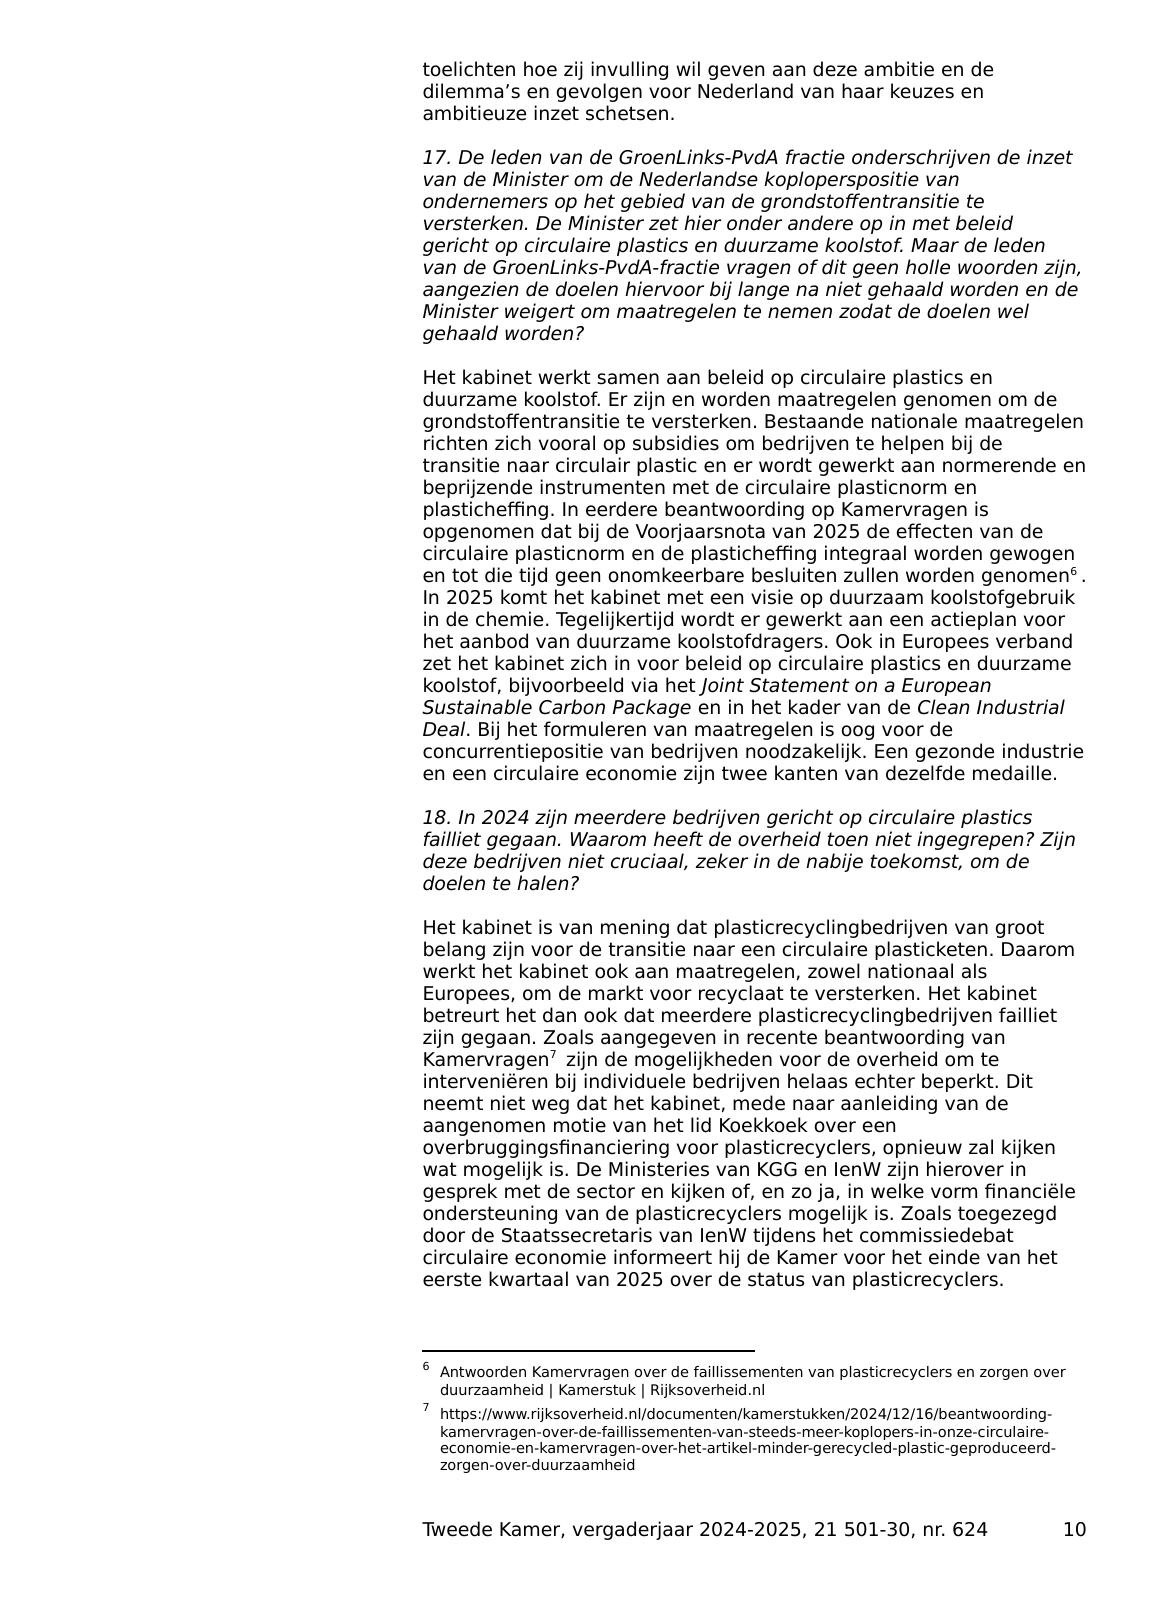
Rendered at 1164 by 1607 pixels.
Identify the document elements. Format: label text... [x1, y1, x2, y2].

text toelichten hoe zij invulling wil geven aan deze ambitie en de dilemma’s en gevolgen voor Nederland van haar keuzes en ambitieuze inzet schetsen. [422, 59, 1087, 125]
text https://www.rijksoverheid.nl/documenten/kamerstukken/2024/12/16/beantwoording-kamervragen-over-de-faillissementen-van-steeds-meer-koplopers-in-onze-circulaire-economie-en-kamervragen-over-het-artikel-minder-gerecycled-plastic-geproduceerd-zorgen-over-duurzaamheid [422, 1402, 1087, 1474]
text Het kabinet is van mening dat plasticrecyclingbedrijven van groot belang zijn voor de transitie naar een circulaire plasticketen. Daarom werkt het kabinet ook aan maatregelen, zowel nationaal als Europees, om de markt voor recyclaat te versterken. Het kabinet betreurt het dan ook dat meerdere plasticrecyclingbedrijven failliet zijn gegaan. Zoals aangegeven in recente beantwoording van Kamervragen zijn de mogelijkheden voor de overheid om te interveniëren bij individuele bedrijven helaas echter beperkt. Dit neemt niet weg dat het kabinet, mede naar aanleiding van de aangenomen motie van het lid Koekkoek over een overbruggingsfinanciering voor plasticrecyclers, opnieuw zal kijken wat mogelijk is. De Ministeries van KGG en IenW zijn hierover in gesprek met de sector en kijken of, en zo ja, in welke vorm financiële ondersteuning van de plasticrecyclers mogelijk is. Zoals toegezegd door de Staatssecretaris van IenW tijdens het commissiedebat circulaire economie informeert hij de Kamer voor het einde van het eerste kwartaal van 2025 over de status van plasticrecyclers. [422, 917, 1087, 1291]
text 18. In 2024 zijn meerdere bedrijven gericht op circulaire plastics failliet gegaan. Waarom heeft de overheid toen niet ingegrepen? Zijn deze bedrijven niet cruciaal, zeker in de nabije toekomst, om de doelen te halen? [422, 807, 1087, 895]
text 17. De leden van de GroenLinks-PvdA fractie onderschrijven de inzet van de Minister om de Nederlandse koploperspositie van ondernemers op het gebied van de grondstoffentransitie te versterken. De Minister zet hier onder andere op in met beleid gericht op circulaire plastics en duurzame koolstof. Maar de leden van de GroenLinks-PvdA-fractie vragen of dit geen holle woorden zijn, aangezien de doelen hiervoor bij lange na niet gehaald worden en de Minister weigert om maatregelen te nemen zodat de doelen wel gehaald worden? [422, 147, 1087, 345]
text Het kabinet werkt samen aan beleid op circulaire plastics en duurzame koolstof. Er zijn en worden maatregelen genomen om de grondstoffentransitie te versterken. Bestaande nationale maatregelen richten zich vooral op subsidies om bedrijven te helpen bij de transitie naar circulair plastic en er wordt gewerkt aan normerende en beprijzende instrumenten met de circulaire plasticnorm en plasticheffing. In eerdere beantwoording op Kamervragen is opgenomen dat bij de Voorjaarsnota van 2025 de effecten van de circulaire plasticnorm en de plasticheffing integraal worden gewogen en tot die tijd geen onomkeerbare besluiten zullen worden genomen. In 2025 komt het kabinet met een visie op duurzaam koolstofgebruik in de chemie. Tegelijkertijd wordt er gewerkt aan een actieplan voor het aanbod van duurzame koolstofdragers. Ook in Europees verband zet het kabinet zich in voor beleid op circulaire plastics en duurzame koolstof, bijvoorbeeld via het Joint Statement on a European Sustainable Carbon Package en in het kader van de Clean Industrial Deal. Bij het formuleren van maatregelen is oog voor de concurrentiepositie van bedrijven noodzakelijk. Een gezonde industrie en een circulaire economie zijn twee kanten van dezelfde medaille. [422, 367, 1087, 785]
text Antwoorden Kamervragen over de faillissementen van plasticrecyclers en zorgen over duurzaamheid | Kamerstuk | Rijksoverheid.nl [422, 1360, 1087, 1399]
